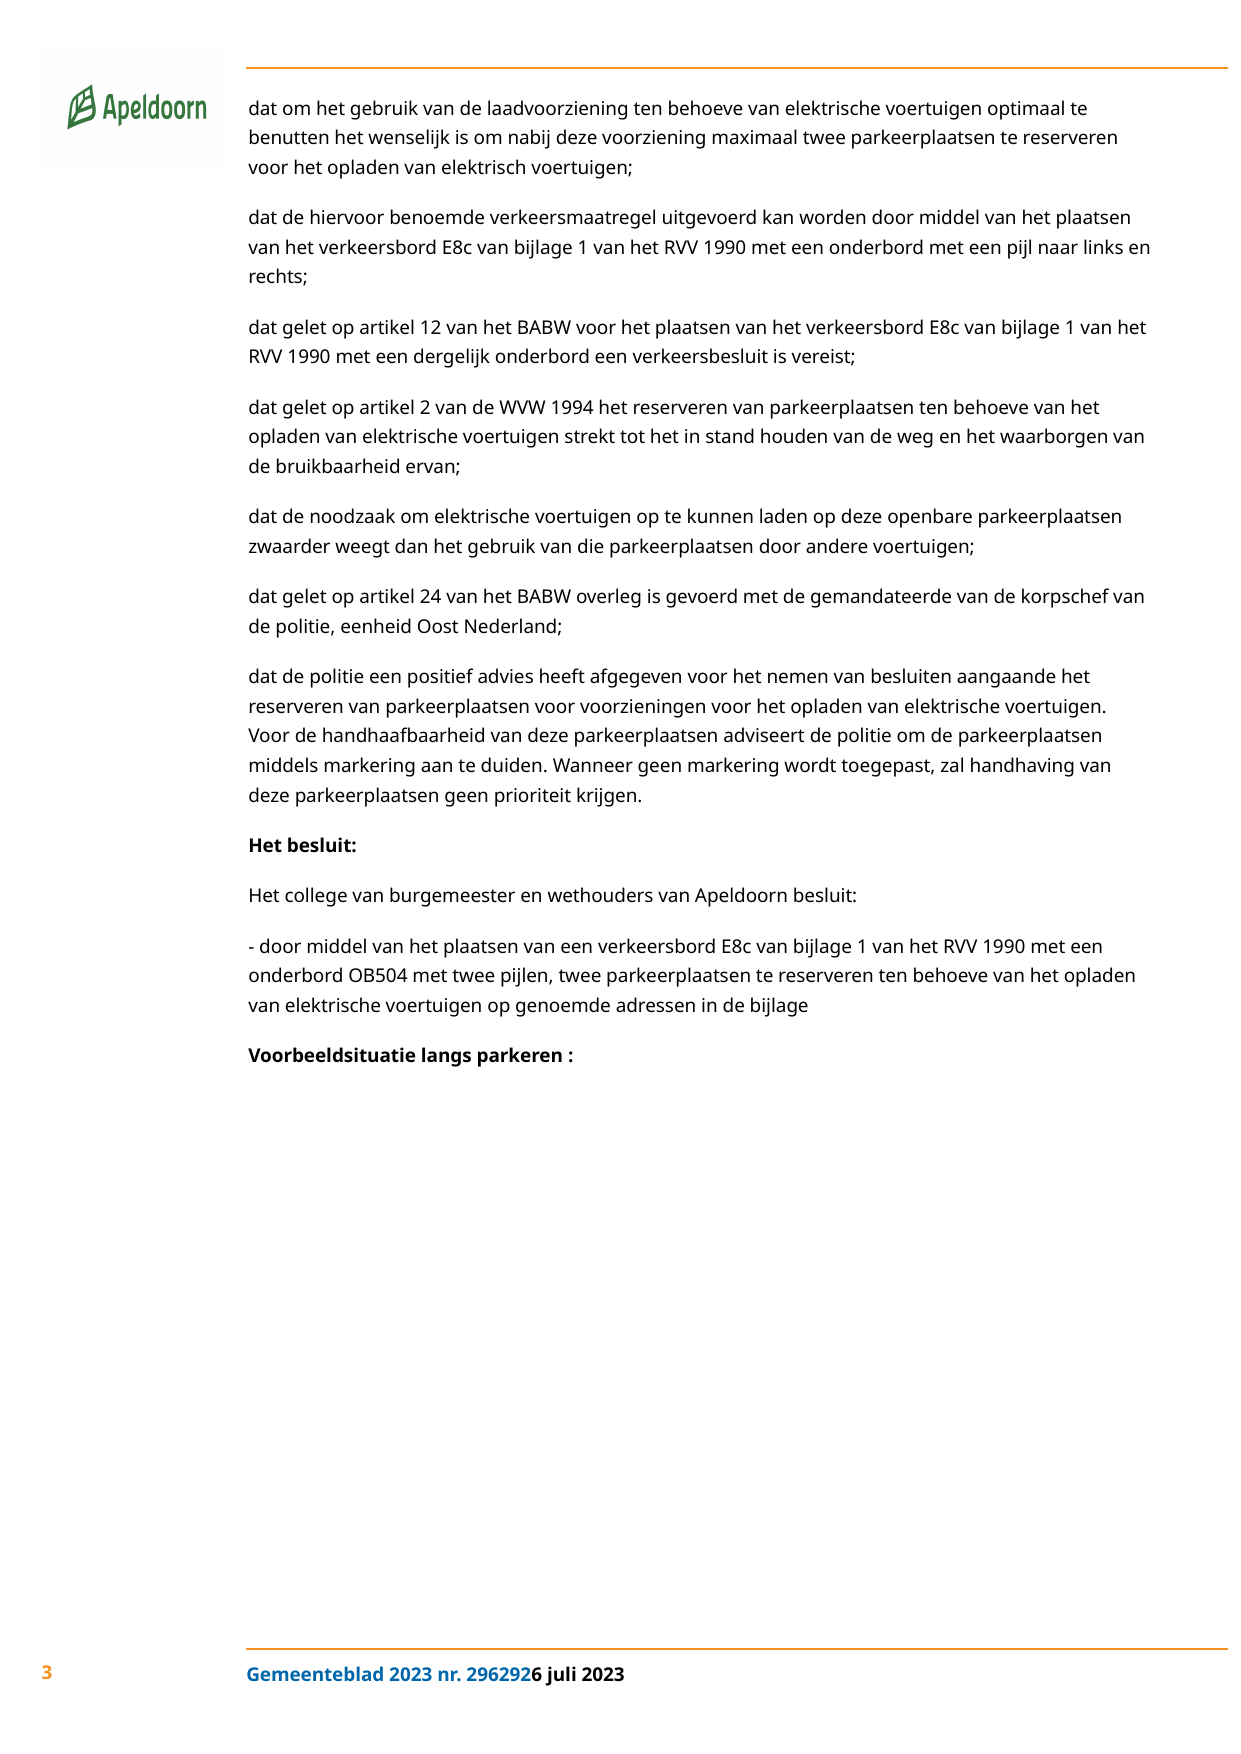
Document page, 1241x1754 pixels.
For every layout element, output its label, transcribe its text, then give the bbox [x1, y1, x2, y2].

text dat de hiervoor benoemde verkeersmaatregel uitgevoerd kan worden door middel van het plaatsen van het verkeersbord E8c van bijlage 1 van het RVV 1990 met een onderbord met een pijl naar links en rechts; [248, 204, 1152, 289]
text dat gelet op artikel 24 van het BABW overleg is gevoerd met de gemandateerde van de korpschef van de politie, eenheid Oost Nederland; [248, 583, 1152, 639]
text dat gelet op artikel 12 van het BABW voor het plaatsen van het verkeersbord E8c van bijlage 1 van het RVV 1990 met een dergelijk onderbord een verkeersbesluit is vereist; [248, 314, 1152, 369]
text Voorbeeldsituatie langs parkeren : [248, 1043, 1152, 1068]
text - door middel van het plaatsen van een verkeersbord E8c van bijlage 1 van het RVV 1990 met een onderbord OB504 met twee pijlen, twee parkeerplaatsen te reserveren ten behoeve van het opladen van elektrische voertuigen op genoemde adressen in de bijlage [248, 933, 1152, 1018]
text dat gelet op artikel 2 van de WVW 1994 het reserveren van parkeerplaatsen ten behoeve van het opladen van elektrische voertuigen strekt tot het in stand houden van de weg en het waarborgen van de bruikbaarheid ervan; [248, 394, 1152, 479]
text dat de noodzaak om elektrische voertuigen op te kunnen laden op deze openbare parkeerplaatsen zwaarder weegt dan het gebruik van die parkeerplaatsen door andere voertuigen; [248, 503, 1152, 559]
text Het besluit: [248, 832, 1152, 858]
text dat de politie een positief advies heeft afgegeven voor het nemen van besluiten aangaande het reserveren van parkeerplaatsen voor voorzieningen voor het opladen van elektrische voertuigen. Voor de handhaafbaarheid van deze parkeerplaatsen adviseert de politie om de parkeerplaatsen middels markering aan te duiden. Wanneer geen markering wordt toegepast, zal handhaving van deze parkeerplaatsen geen prioriteit krijgen. [248, 663, 1152, 808]
text dat om het gebruik van de laadvoorziening ten behoeve van elektrische voertuigen optimaal te benutten het wenselijk is om nabij deze voorziening maximaal twee parkeerplaatsen te reserveren voor het opladen van elektrisch voertuigen; [248, 95, 1152, 180]
picture [41, 47, 231, 172]
text Het college van burgemeester en wethouders van Apeldoorn besluit: [248, 883, 1152, 908]
